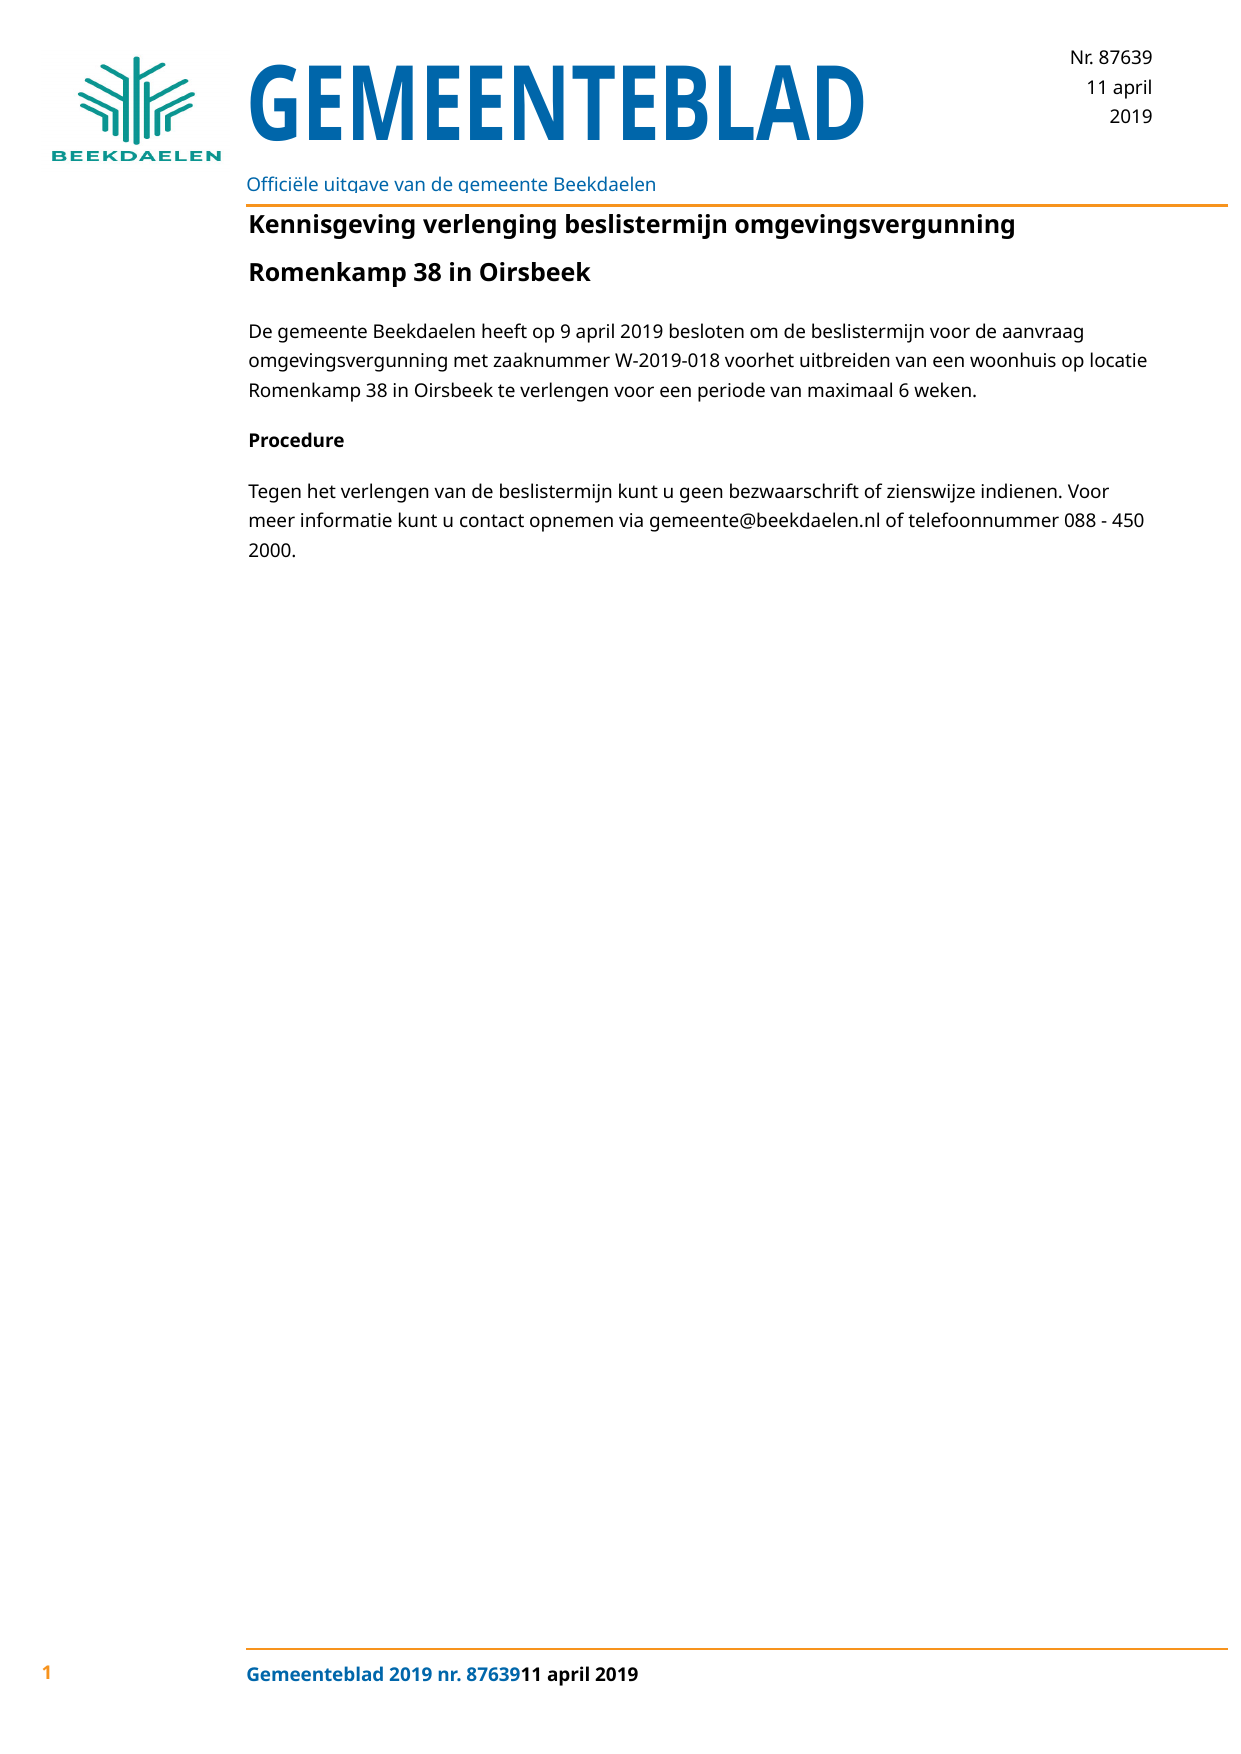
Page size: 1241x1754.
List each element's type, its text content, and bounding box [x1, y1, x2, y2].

text De gemeente Beekdaelen heeft op 9 april 2019 besloten om de beslistermijn voor de aanvraag omgevingsvergunning met zaaknummer W-2019-018 voorhet uitbreiden van een woonhuis op locatie Romenkamp 38 in Oirsbeek te verlengen voor een periode van maximaal 6 weken. [248, 318, 1152, 403]
text Kennisgeving verlenging beslistermijn omgevingsvergunning Romenkamp 38 in Oirsbeek [248, 207, 1152, 288]
text Tegen het verlengen van de beslistermijn kunt u geen bezwaarschrift of zienswijze indienen. Voor meer informatie kunt u contact opnemen via gemeente@beekdaelen.nl of telefoonnummer 088 - 450 2000. [248, 478, 1152, 563]
text Procedure [248, 427, 1152, 453]
picture [41, 47, 231, 172]
